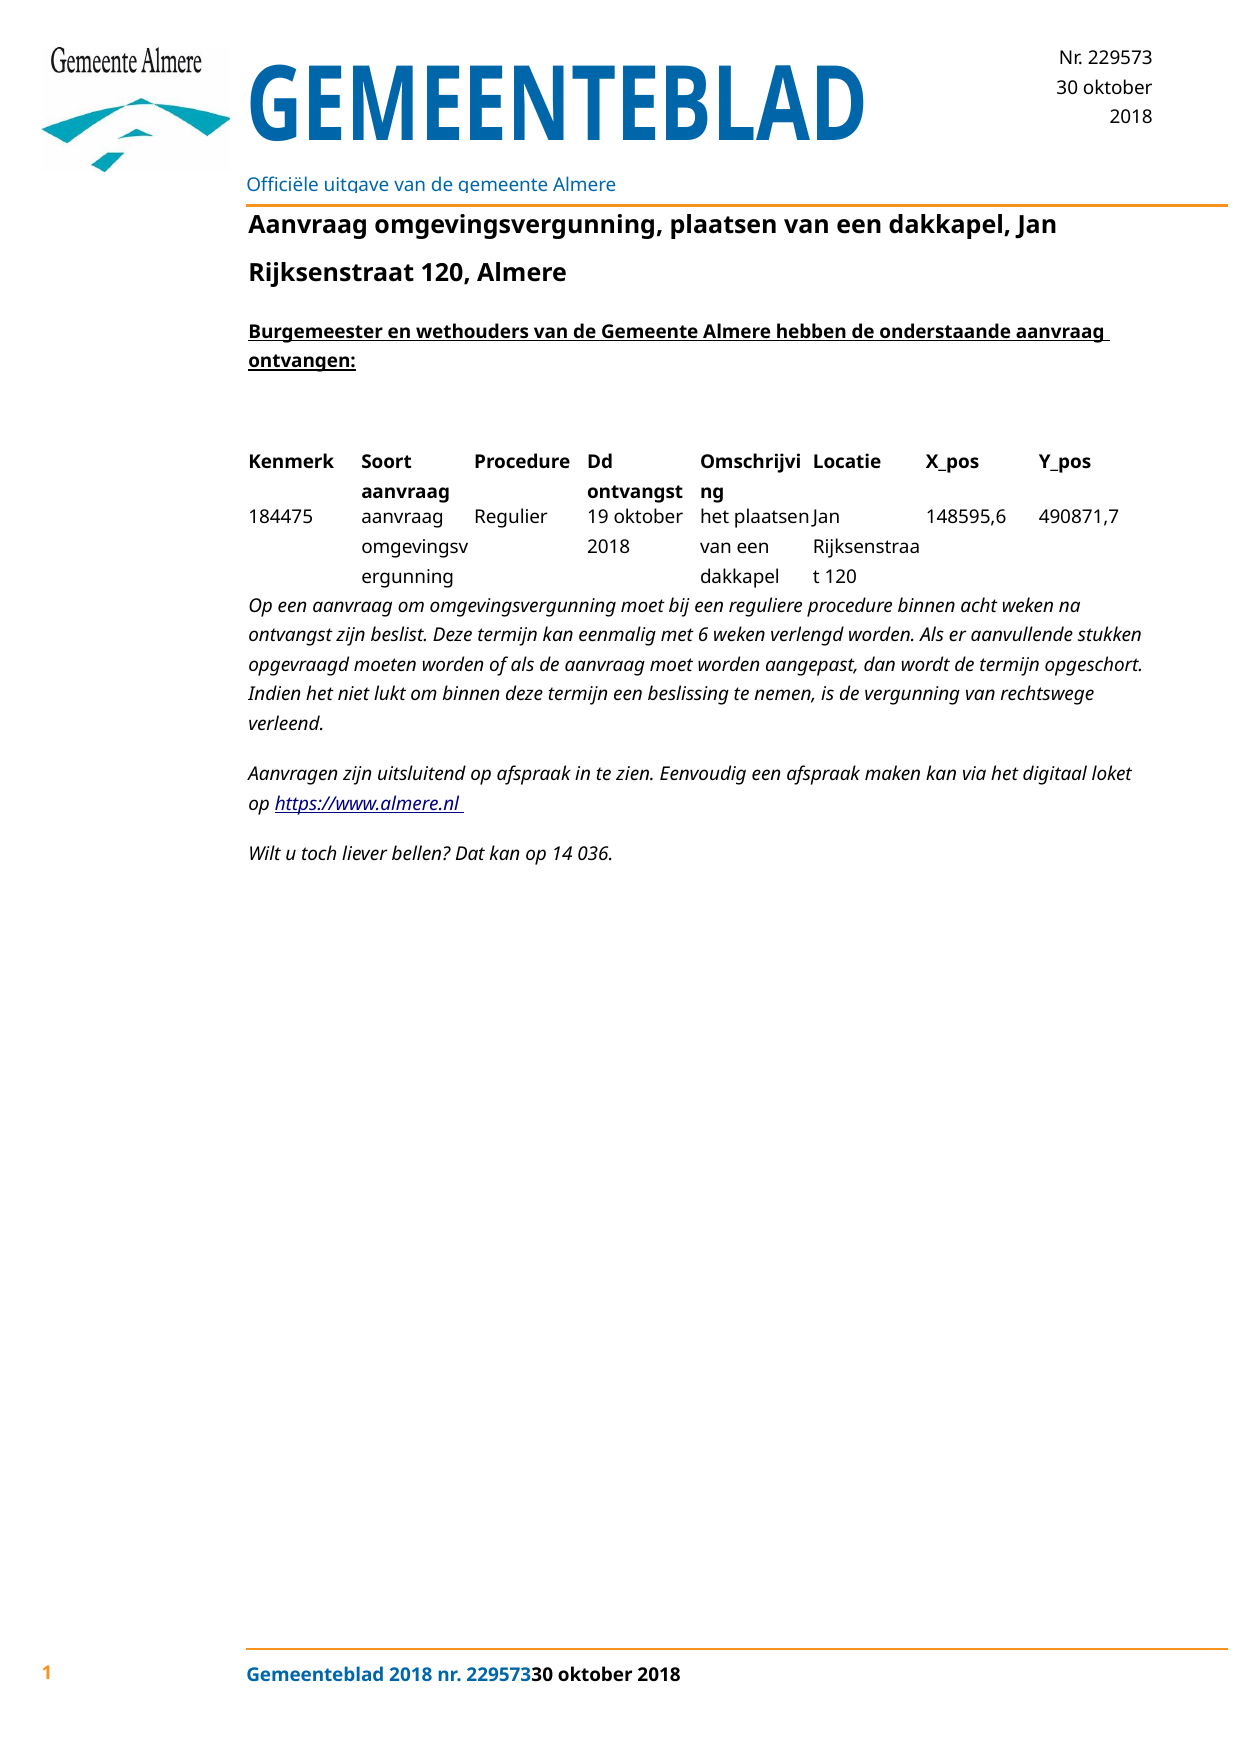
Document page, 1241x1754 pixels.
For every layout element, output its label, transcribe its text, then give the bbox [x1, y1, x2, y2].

table_cell Jan Rijksenstraat 120 [813, 504, 926, 589]
table_header Dd ontvangst [587, 449, 700, 504]
table_header Omschrijving [700, 449, 813, 504]
text Aanvragen zijn uitsluitend op afspraak in te zien. Eenvoudig een afspraak maken kan via het digitaal loket op https://www.almere.nl [248, 761, 1152, 816]
table_cell aanvraag omgevingsvergunning [361, 504, 474, 589]
table_header Locatie [813, 449, 926, 504]
table_header Procedure [474, 449, 587, 504]
table_header Soort aanvraag [361, 449, 474, 504]
table_cell 184475 [248, 504, 361, 589]
table_cell 19 oktober 2018 [587, 504, 700, 589]
table_header Y_pos [1039, 449, 1152, 504]
table_header Kenmerk [248, 449, 361, 504]
text Op een aanvraag om omgevingsvergunning moet bij een reguliere procedure binnen acht weken na ontvangst zijn beslist. Deze termijn kan eenmalig met 6 weken verlengd worden. Als er aanvullende stukken opgevraagd moeten worden of als de aanvraag moet worden aangepast, dan wordt de termijn opgeschort. Indien het niet lukt om binnen deze termijn een beslissing te nemen, is de vergunning van rechtswege verleend. [248, 592, 1152, 736]
text Aanvraag omgevingsvergunning, plaatsen van een dakkapel, Jan Rijksenstraat 120, Almere [248, 207, 1152, 288]
table_header X_pos [926, 449, 1038, 504]
text Burgemeester en wethouders van de Gemeente Almere hebben de onderstaande aanvraag ontvangen: [248, 318, 1152, 373]
table_cell 490871,7 [1039, 504, 1152, 589]
table_cell 148595,6 [926, 504, 1038, 589]
table_cell Regulier [474, 504, 587, 589]
text Wilt u toch liever bellen? Dat kan op 14 036. [248, 841, 1152, 866]
picture [41, 47, 231, 172]
table_cell het plaatsen van een dakkapel [700, 504, 813, 589]
